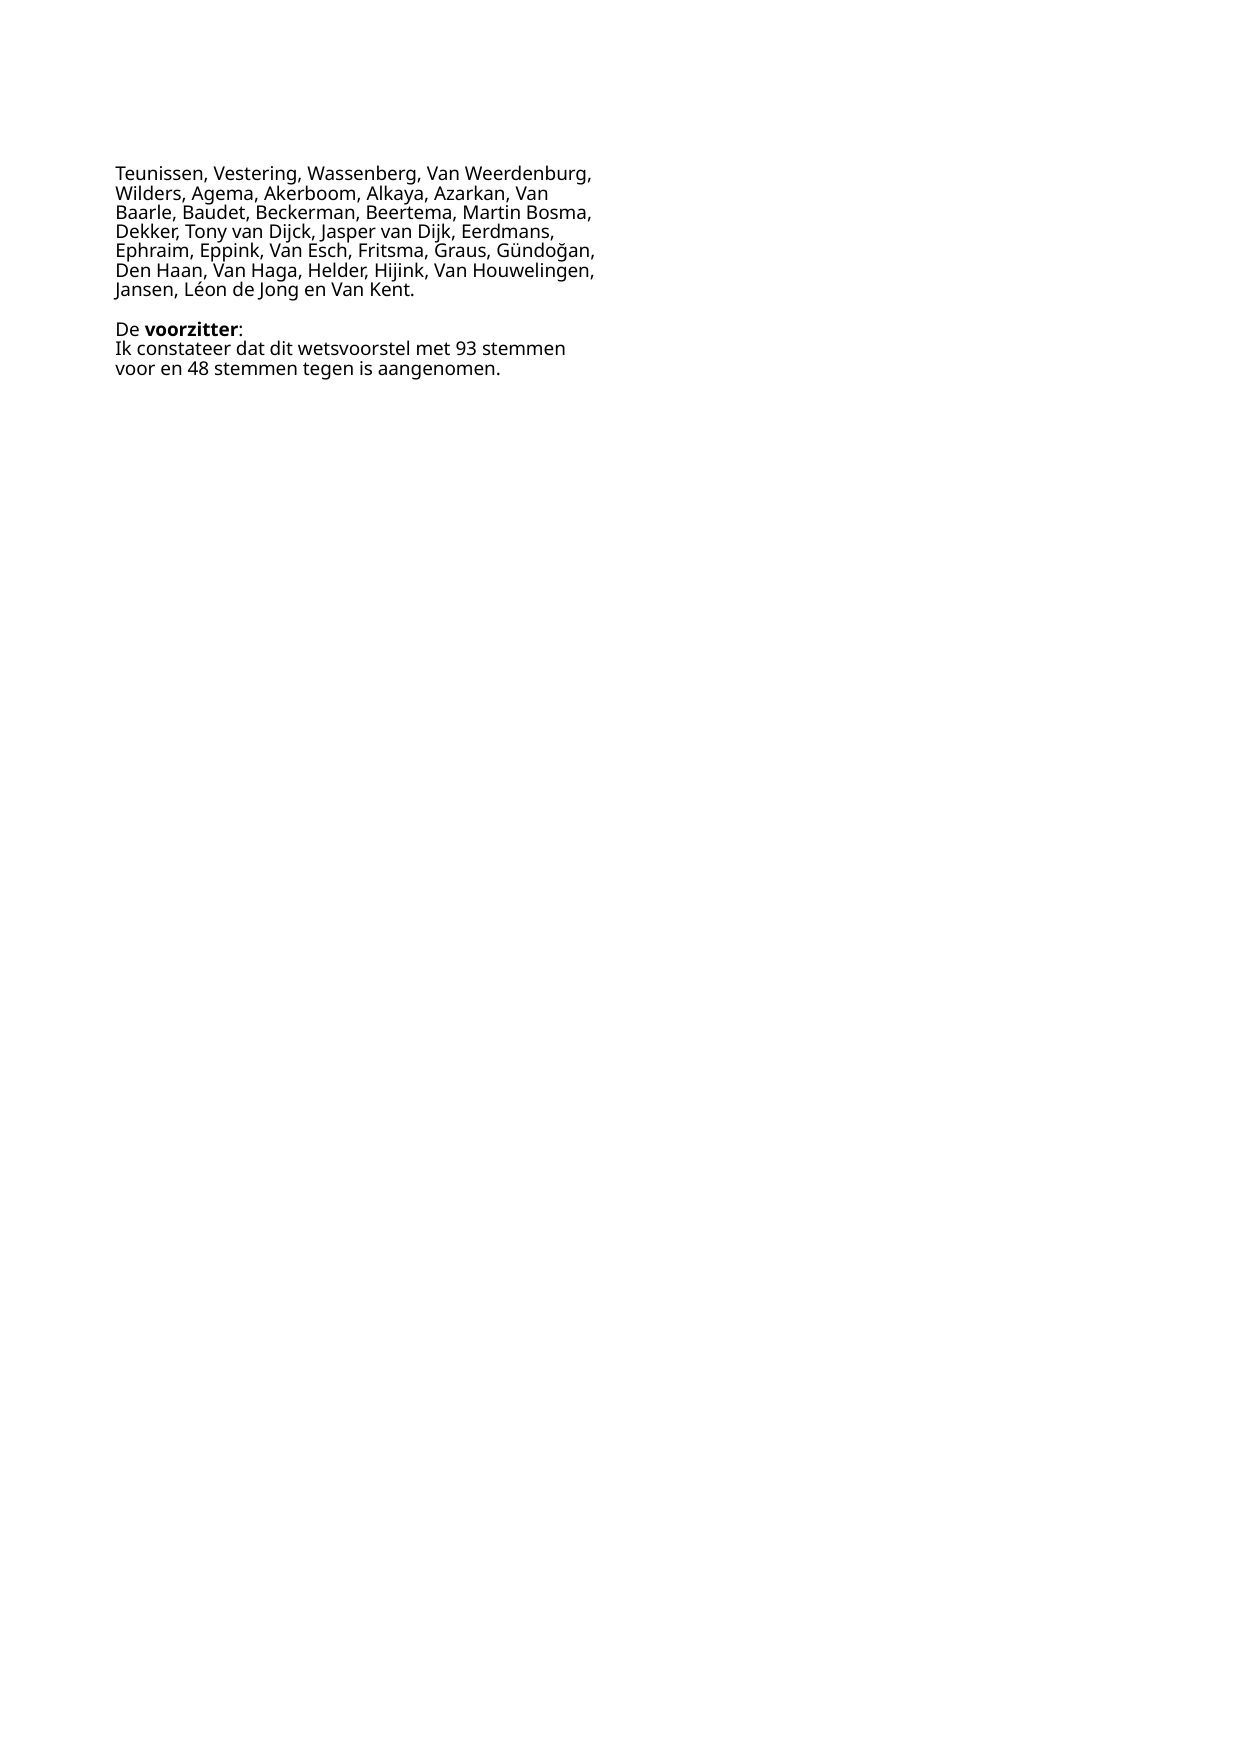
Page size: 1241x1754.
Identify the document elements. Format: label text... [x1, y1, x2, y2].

text Teunissen, Vestering, Wassenberg, Van Weerdenburg, Wilders, Agema, Akerboom, Alkaya, Azarkan, Van Baarle, Baudet, Beckerman, Beertema, Martin Bosma, Dekker, Tony van Dijck, Jasper van Dijk, Eerdmans, Ephraim, Eppink, Van Esch, Fritsma, Graus, Gündoğan, Den Haan, Van Haga, Helder, Hijink, Van Houwelingen, Jansen, Léon de Jong en Van Kent. [115, 165, 605, 300]
text Ik constateer dat dit wetsvoorstel met 93 stemmen voor en 48 stemmen tegen is aangenomen. [115, 340, 605, 379]
text De voorzitter: [115, 321, 605, 340]
